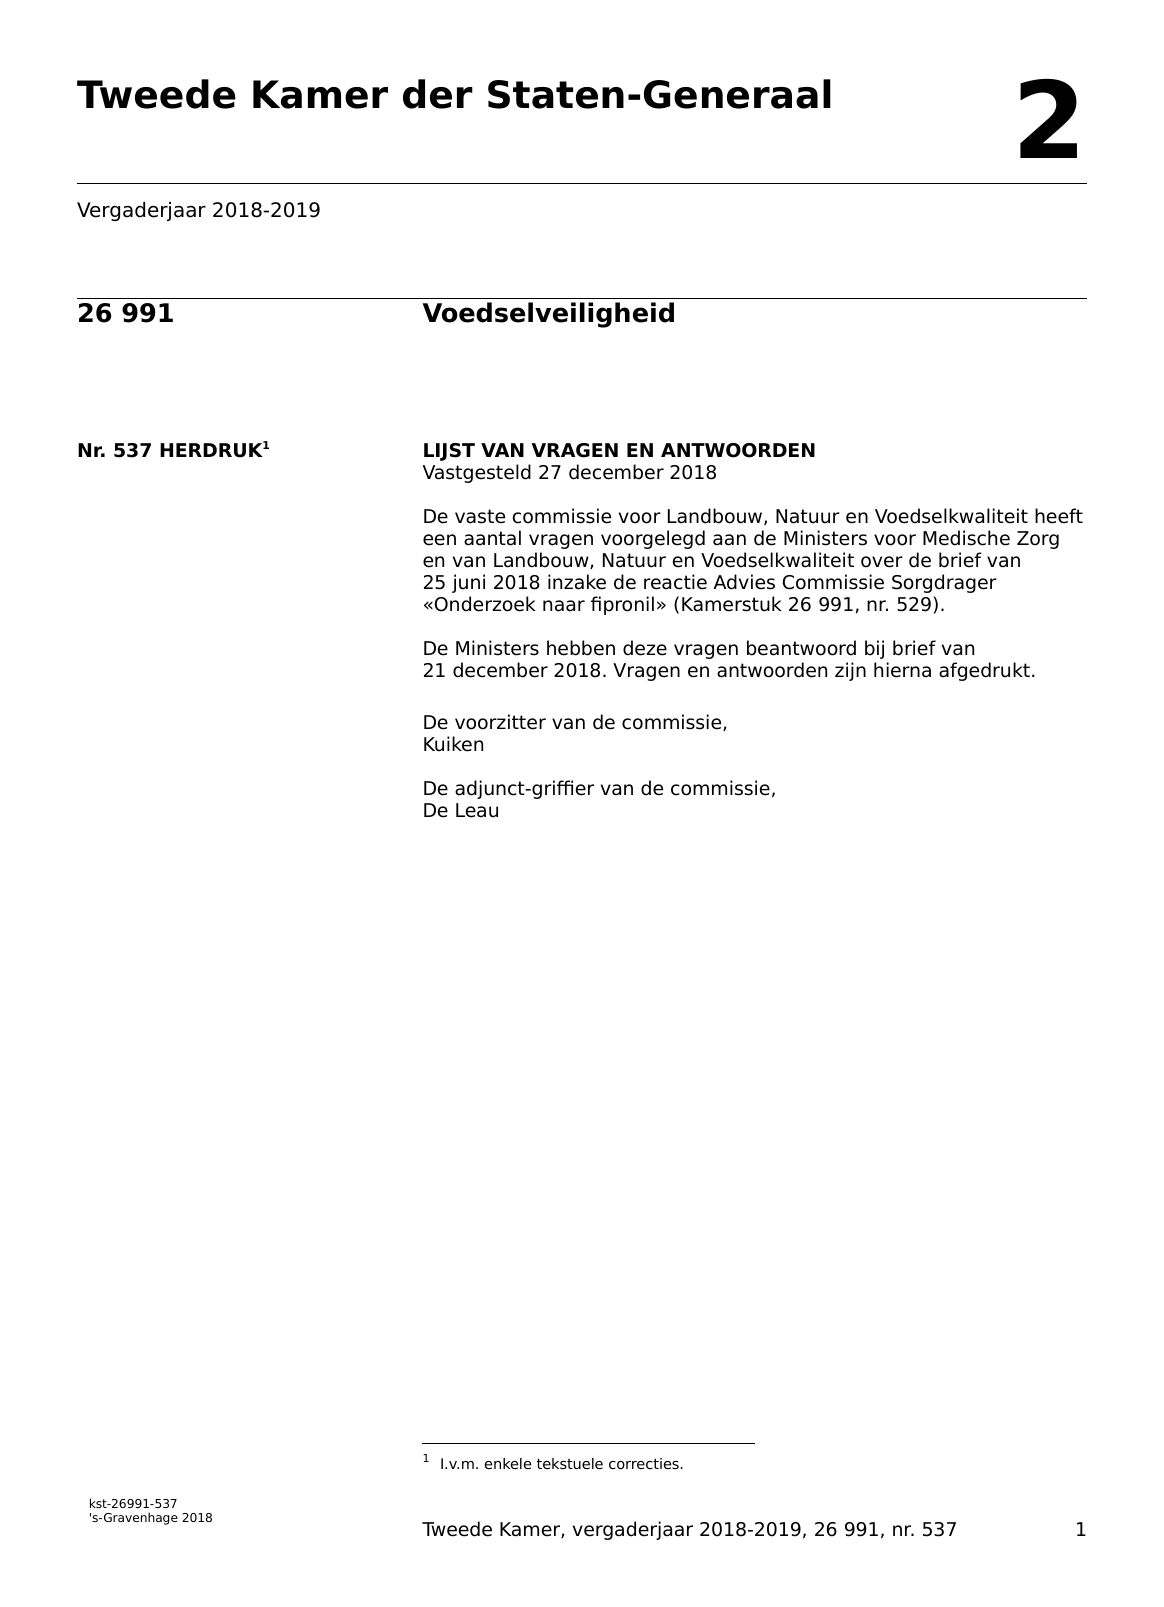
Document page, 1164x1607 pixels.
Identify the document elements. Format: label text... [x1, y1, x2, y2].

text kst-26991-537 [88, 1497, 323, 1511]
text De voorzitter van de commissie, Kuiken [422, 712, 1087, 756]
table_header 2 [886, 59, 1087, 183]
table_cell Vergaderjaar 2018-2019 [77, 184, 1087, 298]
text De Ministers hebben deze vragen beantwoord bij brief van 21 december 2018. Vragen en antwoorden zijn hierna afgedrukt. [422, 638, 1087, 682]
text De vaste commissie voor Landbouw, Natuur en Voedselkwaliteit heeft een aantal vragen voorgelegd aan de Ministers voor Medische Zorg en van Landbouw, Natuur en Voedselkwaliteit over de brief van 25 juni 2018 inzake de reactie Advies Commissie Sorgdrager «Onderzoek naar fipronil» (Kamerstuk 26 991, nr. 529). [422, 506, 1087, 616]
table_header Tweede Kamer der Staten-Generaal [77, 59, 886, 183]
text Vastgesteld 27 december 2018 [422, 462, 1087, 484]
subtitle Nr. 537 HERDRUK LIJST VAN VRAGEN EN ANTWOORDEN [77, 440, 1087, 462]
text 's-Gravenhage 2018 [88, 1511, 323, 1525]
subtitle 26 991 Voedselveiligheid [77, 299, 1087, 329]
text I.v.m. enkele tekstuele correcties. [422, 1452, 1087, 1474]
text De adjunct-griffier van de commissie, De Leau [422, 778, 1087, 822]
